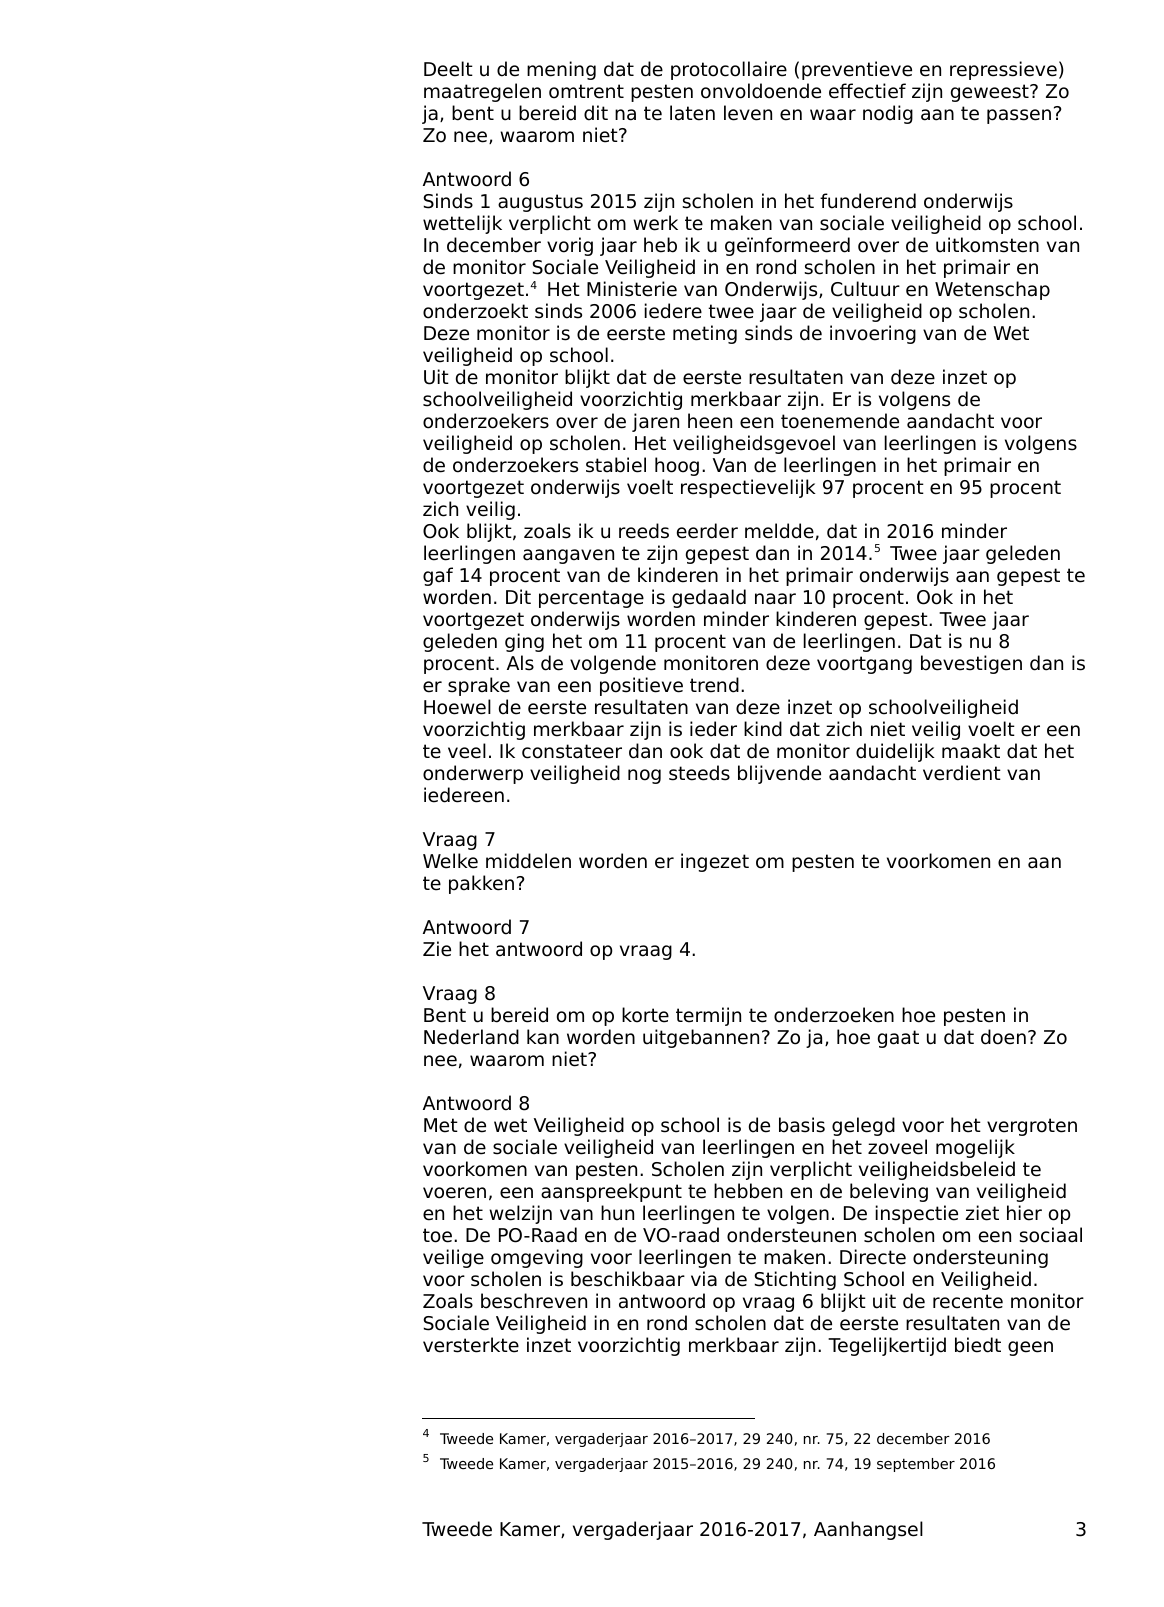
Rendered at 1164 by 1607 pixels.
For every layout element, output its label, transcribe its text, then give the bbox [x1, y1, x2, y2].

text Tweede Kamer, vergaderjaar 2016–2017, 29 240, nr. 75, 22 december 2016 [422, 1427, 1087, 1449]
text Deelt u de mening dat de protocollaire (preventieve en repressieve) maatregelen omtrent pesten onvoldoende effectief zijn geweest? Zo ja, bent u bereid dit na te laten leven en waar nodig aan te passen? Zo nee, waarom niet? [422, 59, 1087, 147]
text Vraag 8 [422, 983, 1087, 1005]
text Tweede Kamer, vergaderjaar 2015–2016, 29 240, nr. 74, 19 september 2016 [422, 1452, 1087, 1474]
text Hoewel de eerste resultaten van deze inzet op schoolveiligheid voorzichtig merkbaar zijn is ieder kind dat zich niet veilig voelt er een te veel. Ik constateer dan ook dat de monitor duidelijk maakt dat het onderwerp veiligheid nog steeds blijvende aandacht verdient van iedereen. [422, 697, 1087, 807]
text Zie het antwoord op vraag 4. [422, 939, 1087, 961]
text Vraag 7 [422, 829, 1087, 851]
text Bent u bereid om op korte termijn te onderzoeken hoe pesten in Nederland kan worden uitgebannen? Zo ja, hoe gaat u dat doen? Zo nee, waarom niet? [422, 1005, 1087, 1071]
text Uit de monitor blijkt dat de eerste resultaten van deze inzet op schoolveiligheid voorzichtig merkbaar zijn. Er is volgens de onderzoekers over de jaren heen een toenemende aandacht voor veiligheid op scholen. Het veiligheidsgevoel van leerlingen is volgens de onderzoekers stabiel hoog. Van de leerlingen in het primair en voortgezet onderwijs voelt respectievelijk 97 procent en 95 procent zich veilig. [422, 367, 1087, 521]
text Zoals beschreven in antwoord op vraag 6 blijkt uit de recente monitor Sociale Veiligheid in en rond scholen dat de eerste resultaten van de versterkte inzet voorzichtig merkbaar zijn. Tegelijkertijd biedt geen [422, 1291, 1087, 1357]
text Antwoord 8 [422, 1093, 1087, 1115]
text Met de wet Veiligheid op school is de basis gelegd voor het vergroten van de sociale veiligheid van leerlingen en het zoveel mogelijk voorkomen van pesten. Scholen zijn verplicht veiligheidsbeleid te voeren, een aanspreekpunt te hebben en de beleving van veiligheid en het welzijn van hun leerlingen te volgen. De inspectie ziet hier op toe. De PO-Raad en de VO-raad ondersteunen scholen om een sociaal veilige omgeving voor leerlingen te maken. Directe ondersteuning voor scholen is beschikbaar via de Stichting School en Veiligheid. [422, 1115, 1087, 1291]
text Antwoord 6 [422, 169, 1087, 191]
text Welke middelen worden er ingezet om pesten te voorkomen en aan te pakken? [422, 851, 1087, 895]
text Sinds 1 augustus 2015 zijn scholen in het funderend onderwijs wettelijk verplicht om werk te maken van sociale veiligheid op school. In december vorig jaar heb ik u geïnformeerd over de uitkomsten van de monitor Sociale Veiligheid in en rond scholen in het primair en voortgezet. Het Ministerie van Onderwijs, Cultuur en Wetenschap onderzoekt sinds 2006 iedere twee jaar de veiligheid op scholen. Deze monitor is de eerste meting sinds de invoering van de Wet veiligheid op school. [422, 191, 1087, 367]
text Ook blijkt, zoals ik u reeds eerder meldde, dat in 2016 minder leerlingen aangaven te zijn gepest dan in 2014. Twee jaar geleden gaf 14 procent van de kinderen in het primair onderwijs aan gepest te worden. Dit percentage is gedaald naar 10 procent. Ook in het voortgezet onderwijs worden minder kinderen gepest. Twee jaar geleden ging het om 11 procent van de leerlingen. Dat is nu 8 procent. Als de volgende monitoren deze voortgang bevestigen dan is er sprake van een positieve trend. [422, 521, 1087, 697]
text Antwoord 7 [422, 917, 1087, 939]
